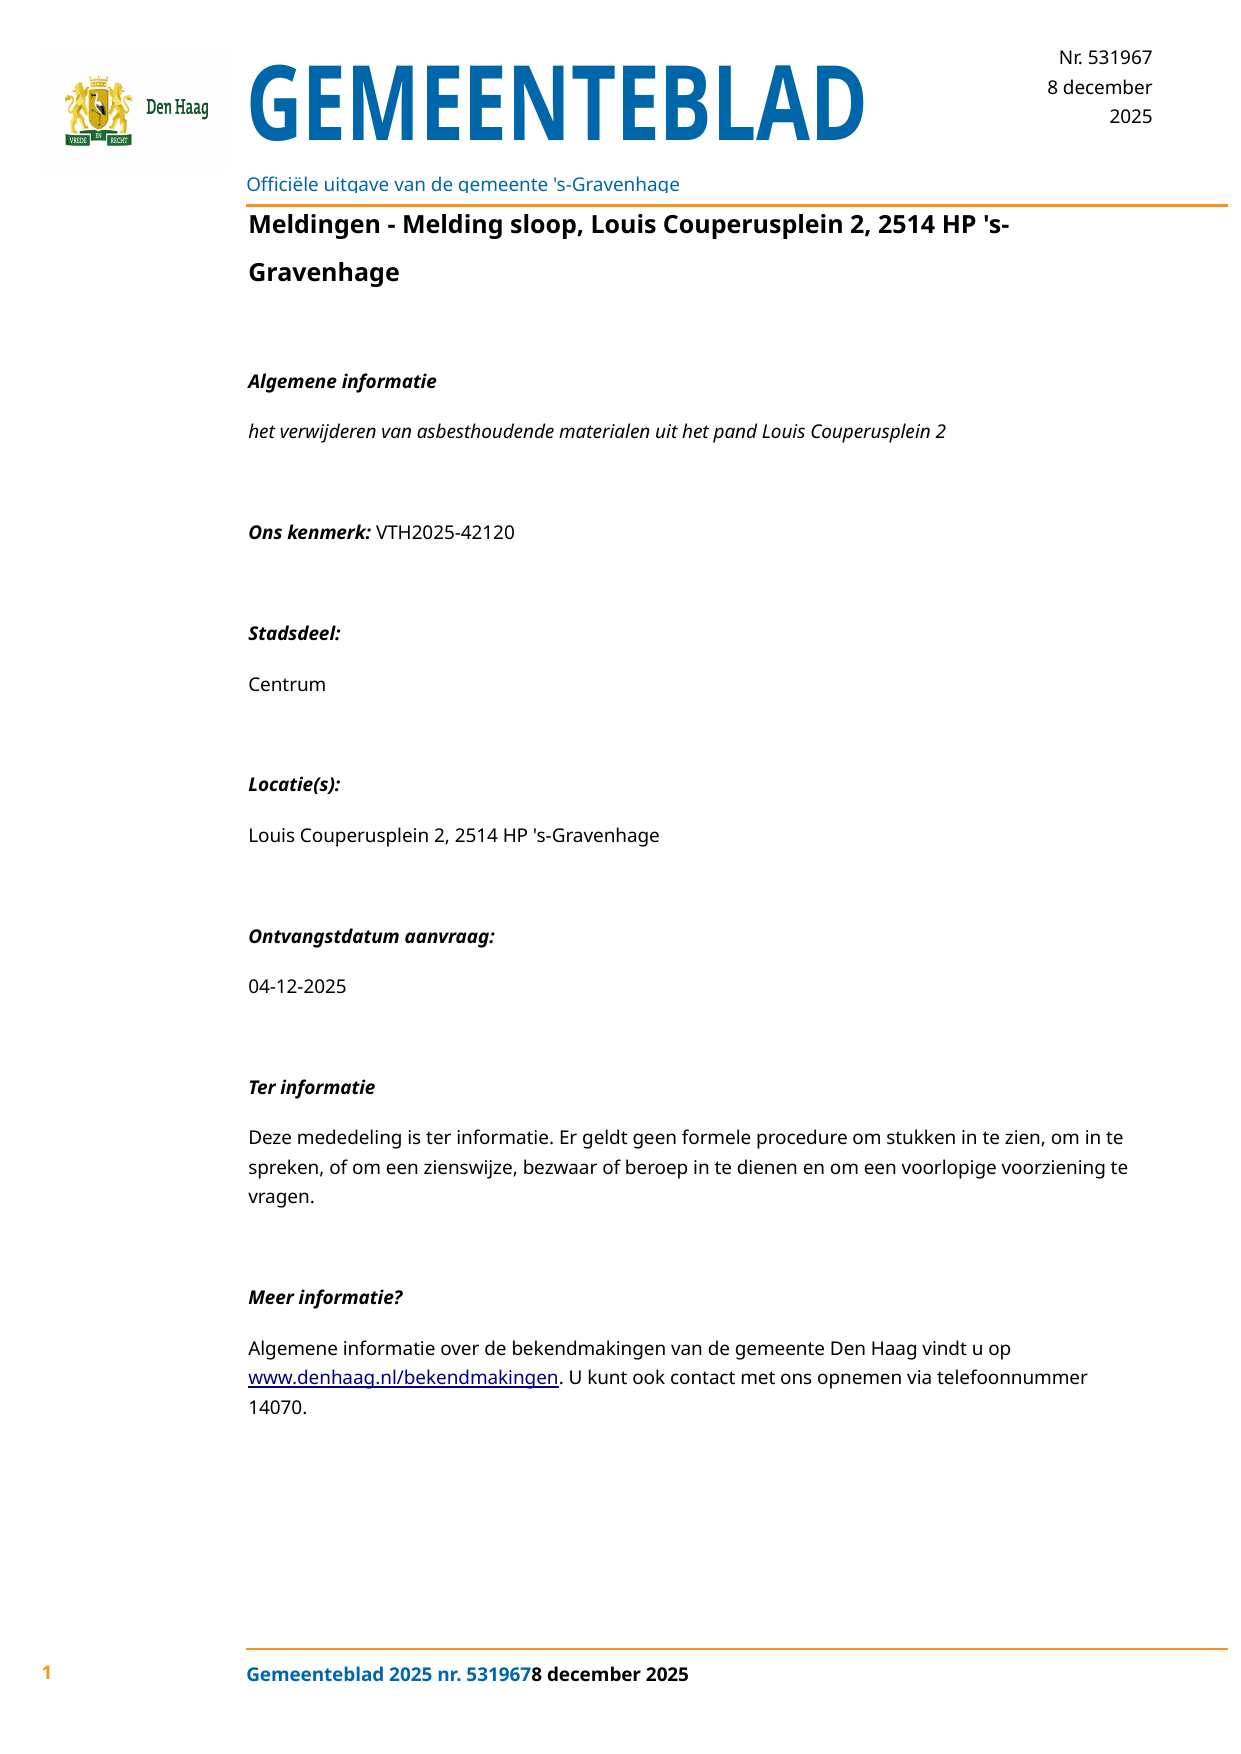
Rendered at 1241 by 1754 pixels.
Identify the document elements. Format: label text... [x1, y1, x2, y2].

text Louis Couperusplein 2, 2514 HP 's-Gravenhage [248, 822, 1152, 848]
text Ter informatie [248, 1074, 1152, 1100]
text Ontvangstdatum aanvraag: [248, 923, 1152, 949]
text het verwijderen van asbesthoudende materialen uit het pand Louis Couperusplein 2 [248, 419, 1152, 444]
text Stadsdeel: [248, 620, 1152, 646]
text Locatie(s): [248, 772, 1152, 797]
text Deze mededeling is ter informatie. Er geldt geen formele procedure om stukken in te zien, om in te spreken, of om een zienswijze, bezwaar of beroep in te dienen en om een voorlopige voorziening te vragen. [248, 1124, 1152, 1209]
text Algemene informatie [248, 368, 1152, 394]
text 04-12-2025 [248, 973, 1152, 999]
text Meldingen - Melding sloop, Louis Couperusplein 2, 2514 HP 's-Gravenhage [248, 207, 1152, 288]
text Meer informatie? [248, 1284, 1152, 1310]
text Algemene informatie over de bekendmakingen van de gemeente Den Haag vindt u op www.denhaag.nl/bekendmakingen. U kunt ook contact met ons opnemen via telefoonnummer 14070. [248, 1335, 1152, 1420]
text Centrum [248, 671, 1152, 697]
picture [41, 47, 231, 172]
text Ons kenmerk: VTH2025-42120 [248, 519, 1152, 545]
